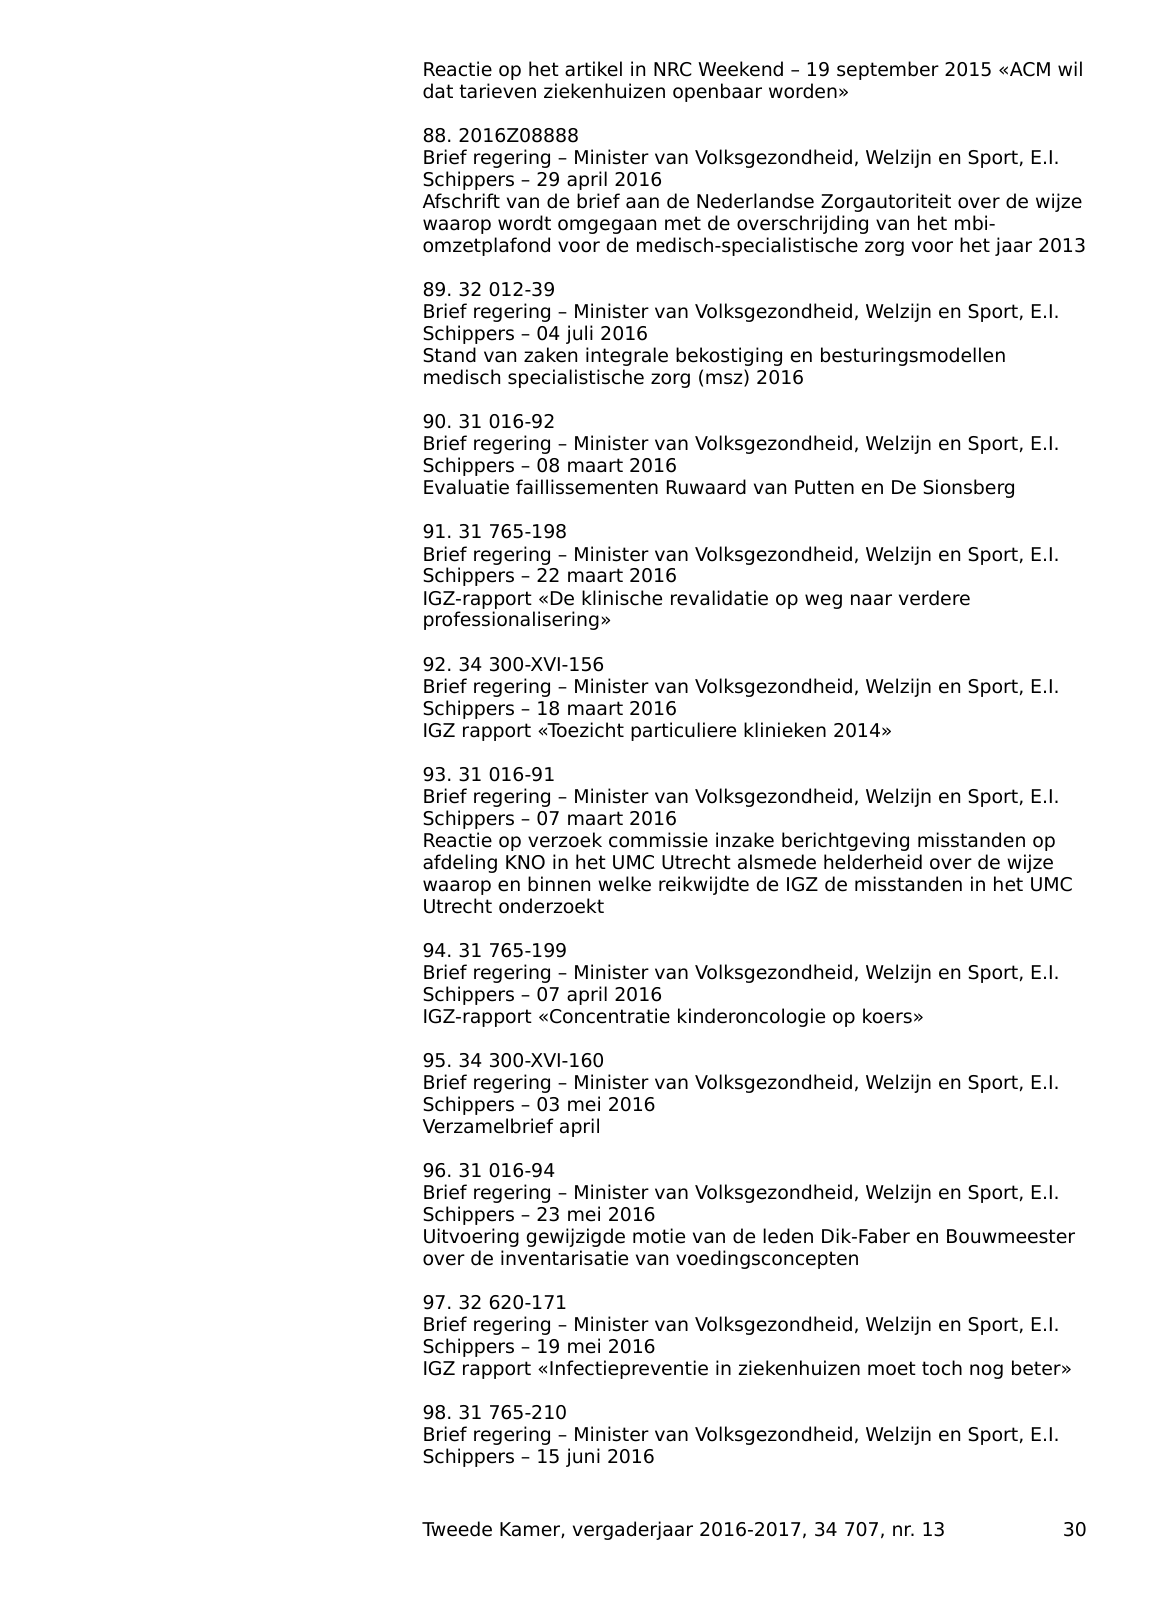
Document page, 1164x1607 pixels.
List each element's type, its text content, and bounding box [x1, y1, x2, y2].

text Brief regering – Minister van Volksgezondheid, Welzijn en Sport, E.I. Schippers – 15 juni 2016 [422, 1424, 1087, 1468]
text 90. 31 016-92 [422, 411, 1087, 433]
text Brief regering – Minister van Volksgezondheid, Welzijn en Sport, E.I. Schippers – 29 april 2016 [422, 147, 1087, 191]
text 96. 31 016-94 [422, 1160, 1087, 1182]
text 88. 2016Z08888 [422, 125, 1087, 147]
text IGZ-rapport «Concentratie kinderoncologie op koers» [422, 1006, 1087, 1028]
text Evaluatie faillissementen Ruwaard van Putten en De Sionsberg [422, 477, 1087, 499]
text Brief regering – Minister van Volksgezondheid, Welzijn en Sport, E.I. Schippers – 19 mei 2016 [422, 1314, 1087, 1358]
text Verzamelbrief april [422, 1116, 1087, 1138]
text Uitvoering gewijzigde motie van de leden Dik-Faber en Bouwmeester over de inventarisatie van voedingsconcepten [422, 1226, 1087, 1270]
text 93. 31 016-91 [422, 764, 1087, 786]
text Stand van zaken integrale bekostiging en besturingsmodellen medisch specialistische zorg (msz) 2016 [422, 345, 1087, 389]
text 94. 31 765-199 [422, 940, 1087, 962]
text 98. 31 765-210 [422, 1402, 1087, 1424]
text 89. 32 012-39 [422, 279, 1087, 301]
text Reactie op het artikel in NRC Weekend – 19 september 2015 «ACM wil dat tarieven ziekenhuizen openbaar worden» [422, 59, 1087, 103]
text Brief regering – Minister van Volksgezondheid, Welzijn en Sport, E.I. Schippers – 04 juli 2016 [422, 301, 1087, 345]
text Brief regering – Minister van Volksgezondheid, Welzijn en Sport, E.I. Schippers – 23 mei 2016 [422, 1182, 1087, 1226]
text Brief regering – Minister van Volksgezondheid, Welzijn en Sport, E.I. Schippers – 22 maart 2016 [422, 543, 1087, 587]
text 95. 34 300-XVI-160 [422, 1050, 1087, 1072]
text 92. 34 300-XVI-156 [422, 653, 1087, 676]
text Afschrift van de brief aan de Nederlandse Zorgautoriteit over de wijze waarop wordt omgegaan met de overschrijding van het mbi-omzetplafond voor de medisch-specialistische zorg voor het jaar 2013 [422, 191, 1087, 257]
text Brief regering – Minister van Volksgezondheid, Welzijn en Sport, E.I. Schippers – 03 mei 2016 [422, 1072, 1087, 1116]
text Reactie op verzoek commissie inzake berichtgeving misstanden op afdeling KNO in het UMC Utrecht alsmede helderheid over de wijze waarop en binnen welke reikwijdte de IGZ de misstanden in het UMC Utrecht onderzoekt [422, 829, 1087, 917]
text IGZ rapport «Toezicht particuliere klinieken 2014» [422, 719, 1087, 741]
text Brief regering – Minister van Volksgezondheid, Welzijn en Sport, E.I. Schippers – 07 april 2016 [422, 962, 1087, 1006]
text 97. 32 620-171 [422, 1292, 1087, 1314]
text IGZ rapport «Infectiepreventie in ziekenhuizen moet toch nog beter» [422, 1358, 1087, 1380]
text Brief regering – Minister van Volksgezondheid, Welzijn en Sport, E.I. Schippers – 07 maart 2016 [422, 786, 1087, 829]
text IGZ-rapport «De klinische revalidatie op weg naar verdere professionalisering» [422, 587, 1087, 631]
text 91. 31 765-198 [422, 521, 1087, 543]
text Brief regering – Minister van Volksgezondheid, Welzijn en Sport, E.I. Schippers – 18 maart 2016 [422, 676, 1087, 719]
text Brief regering – Minister van Volksgezondheid, Welzijn en Sport, E.I. Schippers – 08 maart 2016 [422, 433, 1087, 477]
